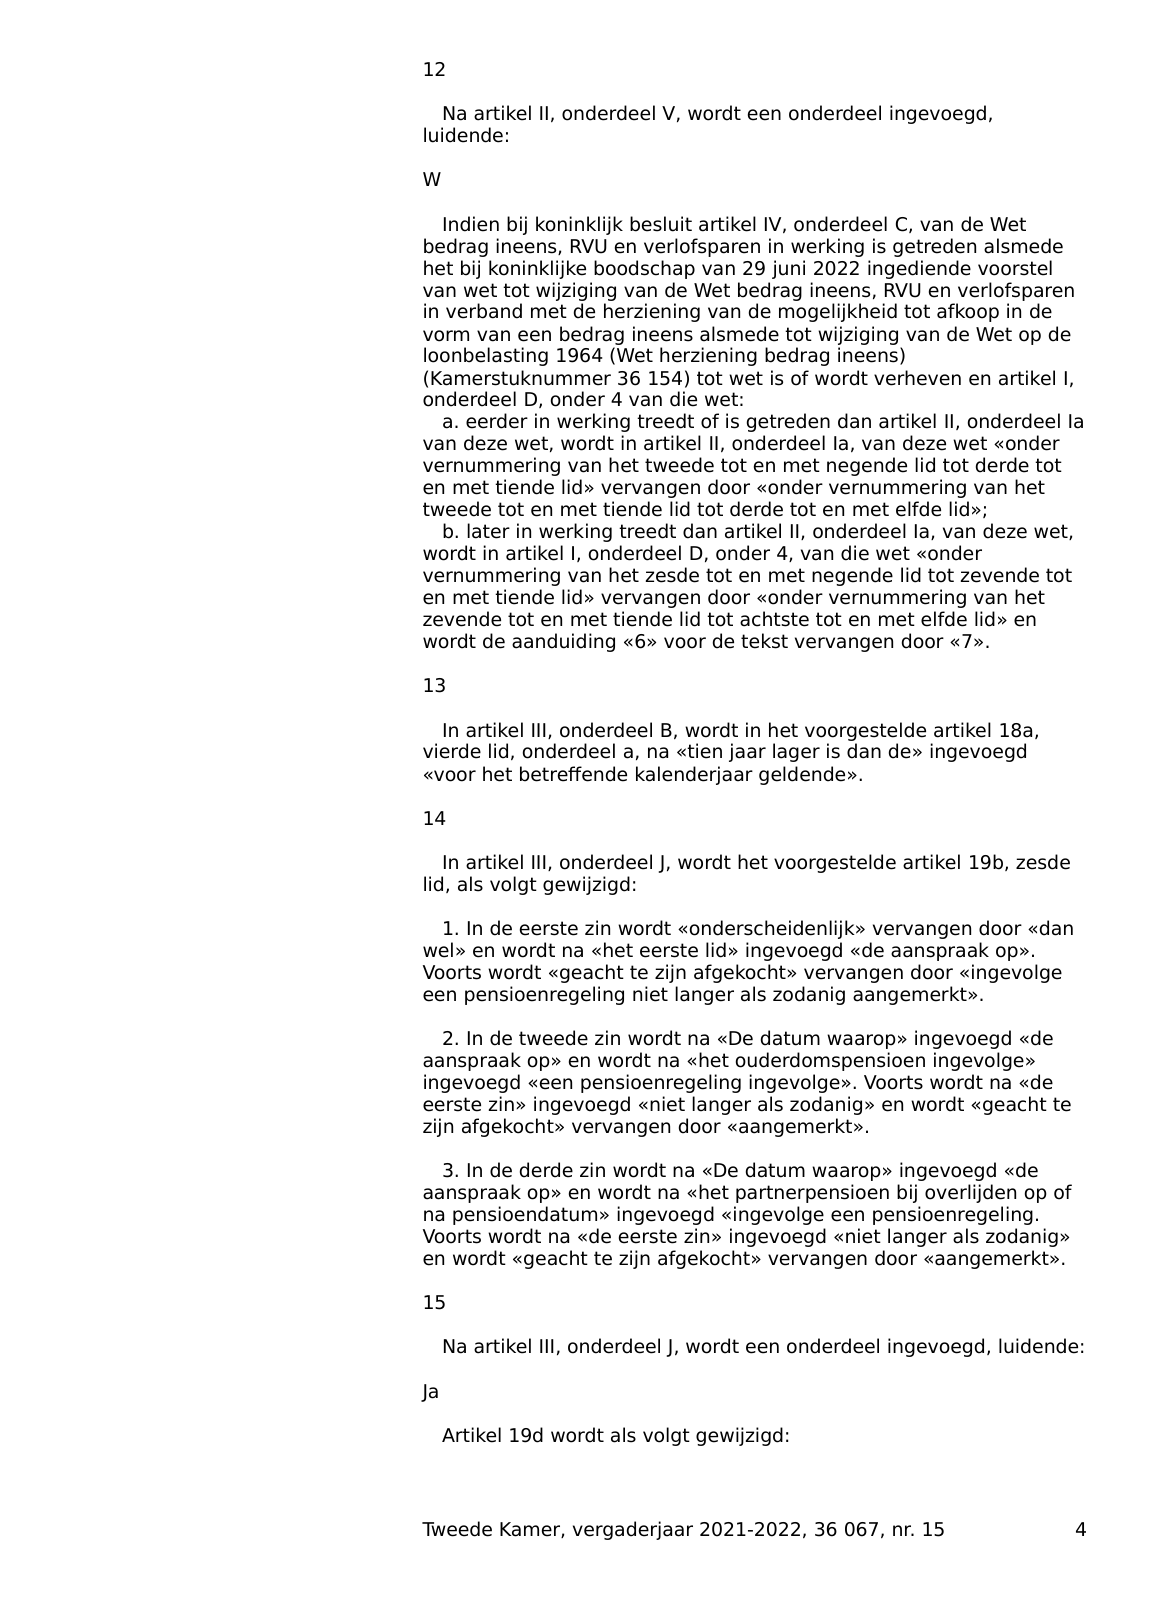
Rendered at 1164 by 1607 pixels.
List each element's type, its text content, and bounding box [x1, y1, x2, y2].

text a. eerder in werking treedt of is getreden dan artikel II, onderdeel Ia van deze wet, wordt in artikel II, onderdeel Ia, van deze wet «onder vernummering van het tweede tot en met negende lid tot derde tot en met tiende lid» vervangen door «onder vernummering van het tweede tot en met tiende lid tot derde tot en met elfde lid»; [422, 411, 1087, 521]
subtitle 15 [422, 1292, 1087, 1314]
subtitle 13 [422, 675, 1087, 697]
text 2. In de tweede zin wordt na «De datum waarop» ingevoegd «de aanspraak op» en wordt na «het ouderdomspensioen ingevolge» ingevoegd «een pensioenregeling ingevolge». Voorts wordt na «de eerste zin» ingevoegd «niet langer als zodanig» en wordt «geacht te zijn afgekocht» vervangen door «aangemerkt». [422, 1028, 1087, 1138]
subtitle Ja [422, 1381, 1087, 1402]
text Na artikel III, onderdeel J, wordt een onderdeel ingevoegd, luidende: [422, 1336, 1087, 1358]
subtitle W [422, 169, 1087, 191]
text Artikel 19d wordt als volgt gewijzigd: [422, 1425, 1087, 1447]
subtitle 14 [422, 808, 1087, 829]
text Indien bij koninklijk besluit artikel IV, onderdeel C, van de Wet bedrag ineens, RVU en verlofsparen in werking is getreden alsmede het bij koninklijke boodschap van 29 juni 2022 ingediende voorstel van wet tot wijziging van de Wet bedrag ineens, RVU en verlofsparen in verband met de herziening van de mogelijkheid tot afkoop in de vorm van een bedrag ineens alsmede tot wijziging van de Wet op de loonbelasting 1964 (Wet herziening bedrag ineens) (Kamerstuknummer 36 154) tot wet is of wordt verheven en artikel I, onderdeel D, onder 4 van die wet: [422, 213, 1087, 411]
text In artikel III, onderdeel B, wordt in het voorgestelde artikel 18a, vierde lid, onderdeel a, na «tien jaar lager is dan de» ingevoegd «voor het betreffende kalenderjaar geldende». [422, 719, 1087, 785]
subtitle 12 [422, 59, 1087, 81]
text Na artikel II, onderdeel V, wordt een onderdeel ingevoegd, luidende: [422, 103, 1087, 147]
text In artikel III, onderdeel J, wordt het voorgestelde artikel 19b, zesde lid, als volgt gewijzigd: [422, 852, 1087, 896]
text 1. In de eerste zin wordt «onderscheidenlijk» vervangen door «dan wel» en wordt na «het eerste lid» ingevoegd «de aanspraak op». Voorts wordt «geacht te zijn afgekocht» vervangen door «ingevolge een pensioenregeling niet langer als zodanig aangemerkt». [422, 918, 1087, 1006]
text b. later in werking treedt dan artikel II, onderdeel Ia, van deze wet, wordt in artikel I, onderdeel D, onder 4, van die wet «onder vernummering van het zesde tot en met negende lid tot zevende tot en met tiende lid» vervangen door «onder vernummering van het zevende tot en met tiende lid tot achtste tot en met elfde lid» en wordt de aanduiding «6» voor de tekst vervangen door «7». [422, 521, 1087, 653]
text 3. In de derde zin wordt na «De datum waarop» ingevoegd «de aanspraak op» en wordt na «het partnerpensioen bij overlijden op of na pensioendatum» ingevoegd «ingevolge een pensioenregeling. Voorts wordt na «de eerste zin» ingevoegd «niet langer als zodanig» en wordt «geacht te zijn afgekocht» vervangen door «aangemerkt». [422, 1160, 1087, 1270]
